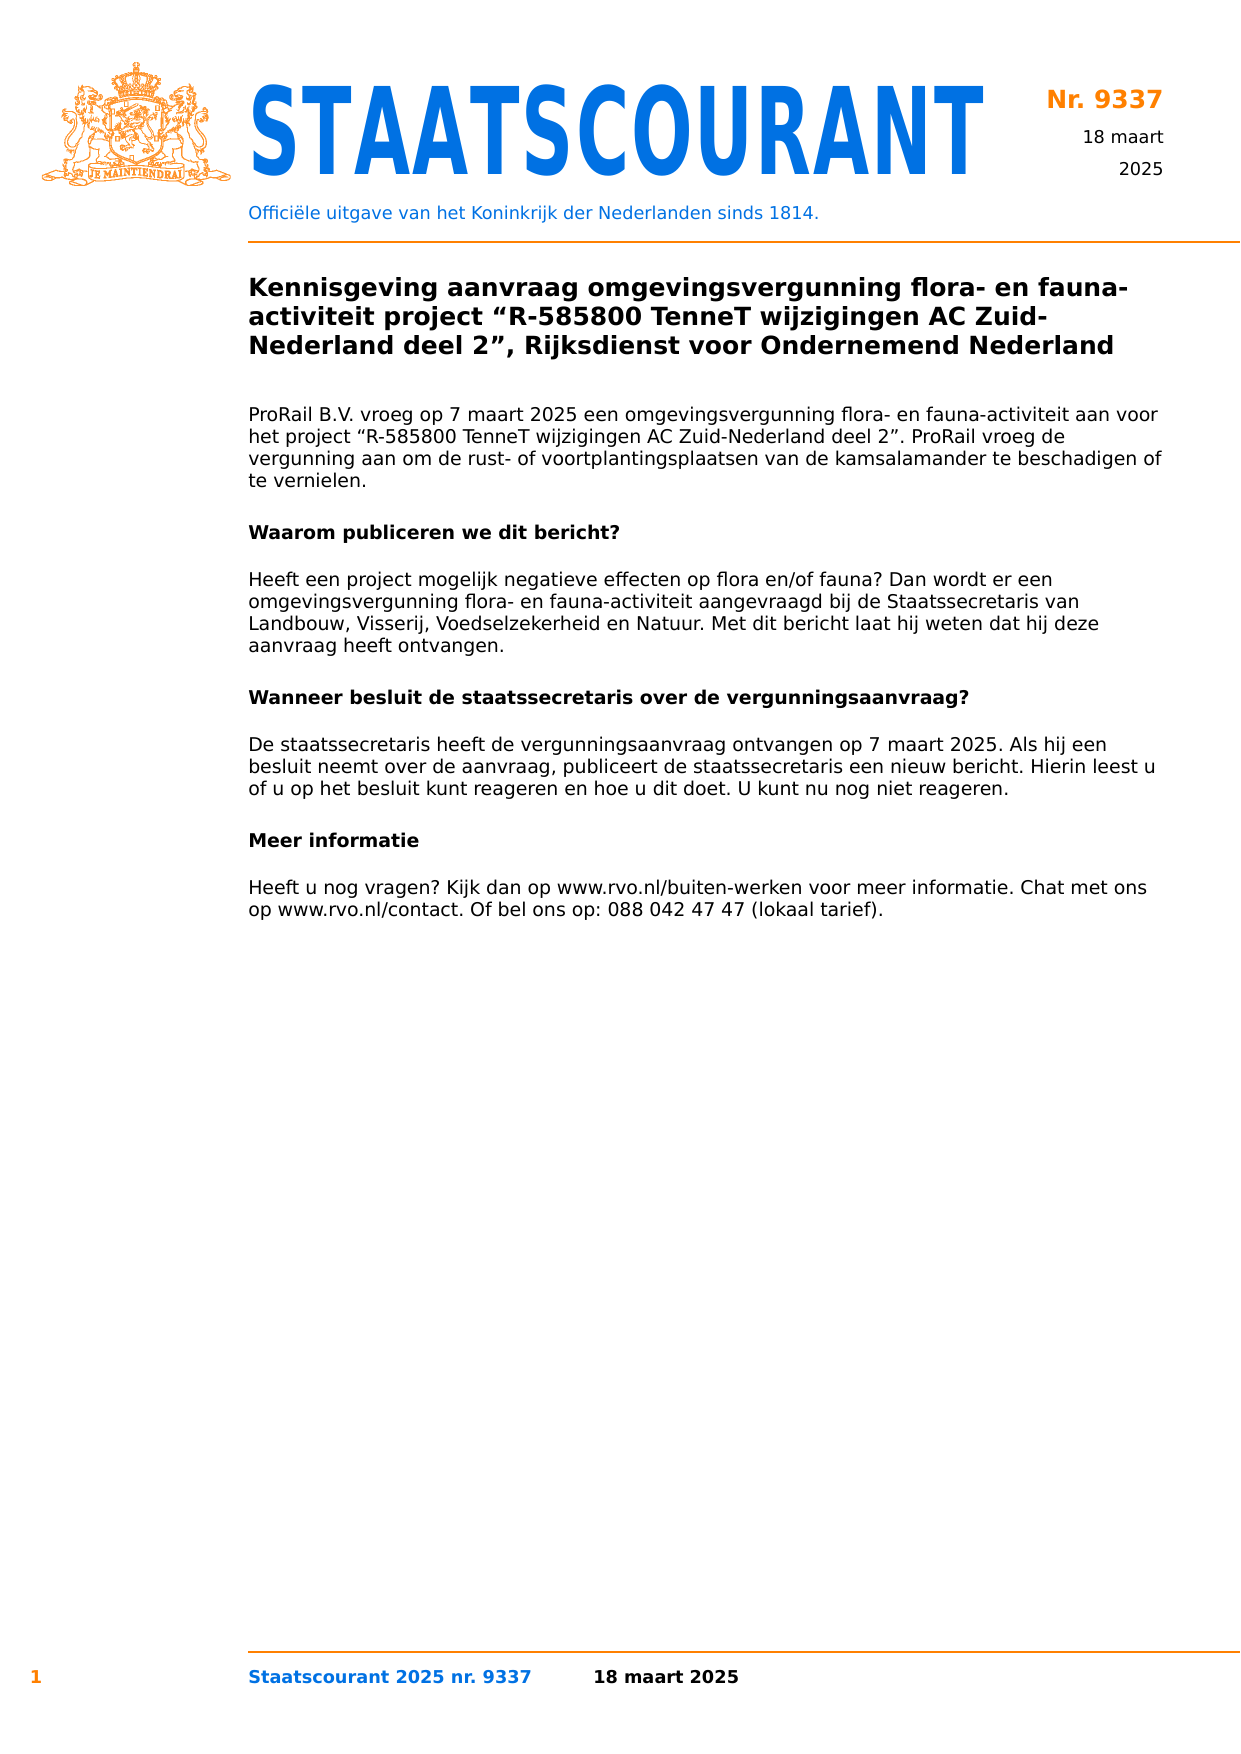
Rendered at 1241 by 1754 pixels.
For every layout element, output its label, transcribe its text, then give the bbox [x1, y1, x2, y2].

text ProRail B.V. vroeg op 7 maart 2025 een omgevingsvergunning flora- en fauna-activiteit aan voor het project “R-585800 TenneT wijzigingen AC Zuid-Nederland deel 2”. ProRail vroeg de vergunning aan om de rust- of voortplantingsplaatsen van de kamsalamander te beschadigen of te vernielen. [248, 404, 1163, 492]
subtitle Wanneer besluit de staatssecretaris over de vergunningsaanvraag? [248, 687, 1163, 709]
table_header [25, 62, 248, 241]
text De staatssecretaris heeft de vergunningsaanvraag ontvangen op 7 maart 2025. Als hij een besluit neemt over de aanvraag, publiceert de staatssecretaris een nieuw bericht. Hierin leest u of u op het besluit kunt reageren en hoe u dit doet. U kunt nu nog niet reageren. [248, 734, 1163, 800]
subtitle Kennisgeving aanvraag omgevingsvergunning flora- en fauna-activiteit project “R-585800 TenneT wijzigingen AC Zuid-Nederland deel 2”, Rijksdienst voor Ondernemend Nederland [248, 273, 1163, 361]
table_cell 18 maart [998, 121, 1240, 153]
table_cell Officiële uitgave van het Koninkrijk der Nederlanden sinds 1814. [248, 203, 1240, 241]
text Heeft u nog vragen? Kijk dan op www.rvo.nl/buiten-werken voor meer informatie. Chat met ons op www.rvo.nl/contact. Of bel ons op: 088 042 47 47 (lokaal tarief). [248, 877, 1163, 921]
table_header Nr. 9337 [998, 62, 1240, 121]
text Heeft een project mogelijk negatieve effecten op flora en/of fauna? Dan wordt er een omgevingsvergunning flora- en fauna-activiteit aangevraagd bij de Staatssecretaris van Landbouw, Visserij, Voedselzekerheid en Natuur. Met dit bericht laat hij weten dat hij deze aanvraag heeft ontvangen. [248, 569, 1163, 657]
picture [41, 62, 231, 186]
subtitle Waarom publiceren we dit bericht? [248, 522, 1163, 544]
table_cell 2025 [998, 153, 1240, 203]
subtitle Meer informatie [248, 830, 1163, 852]
table_header STAATSCOURANT [248, 62, 998, 203]
